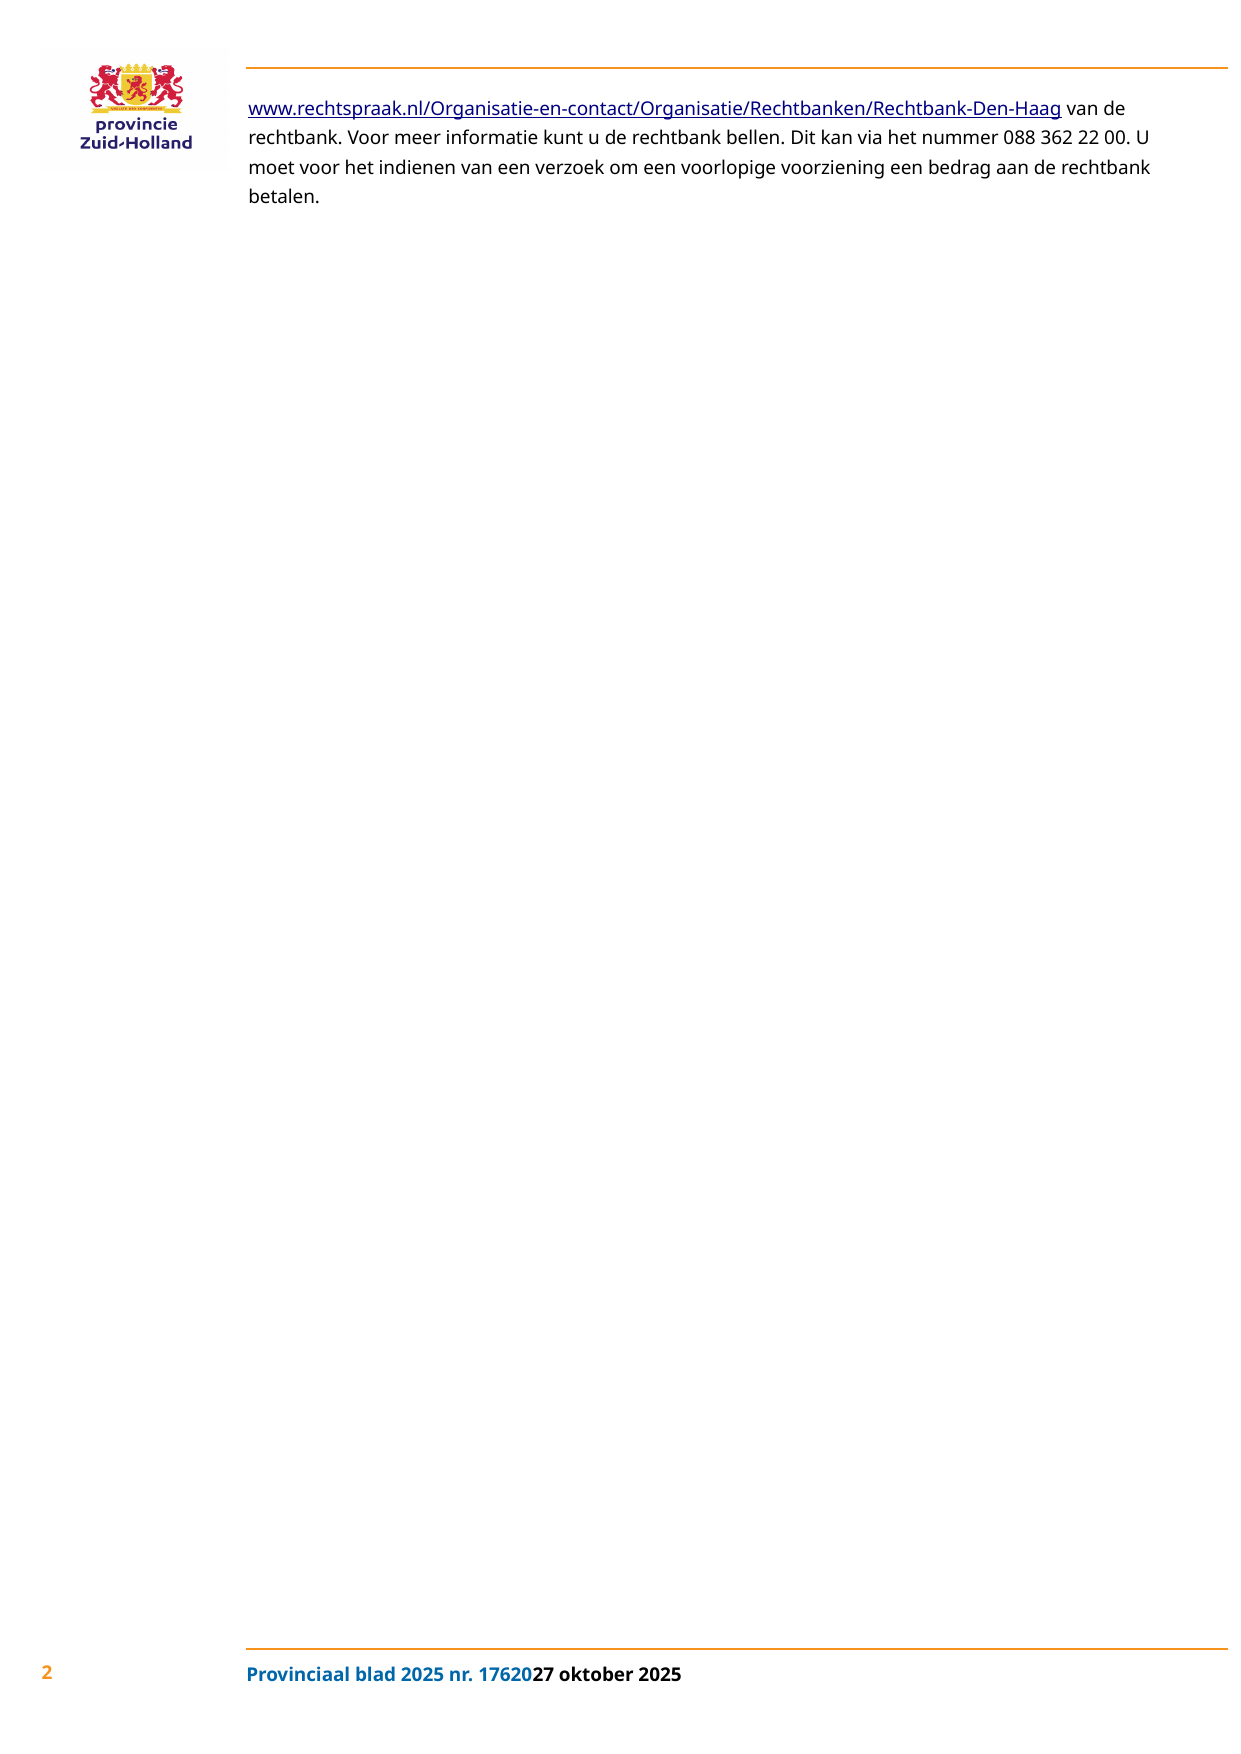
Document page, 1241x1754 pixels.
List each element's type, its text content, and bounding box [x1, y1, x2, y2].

picture [41, 47, 231, 172]
text www.rechtspraak.nl/Organisatie-en-contact/Organisatie/Rechtbanken/Rechtbank-Den-Haag van de rechtbank. Voor meer informatie kunt u de rechtbank bellen. Dit kan via het nummer 088 362 22 00. U moet voor het indienen van een verzoek om een voorlopige voorziening een bedrag aan de rechtbank betalen. [248, 95, 1152, 209]
